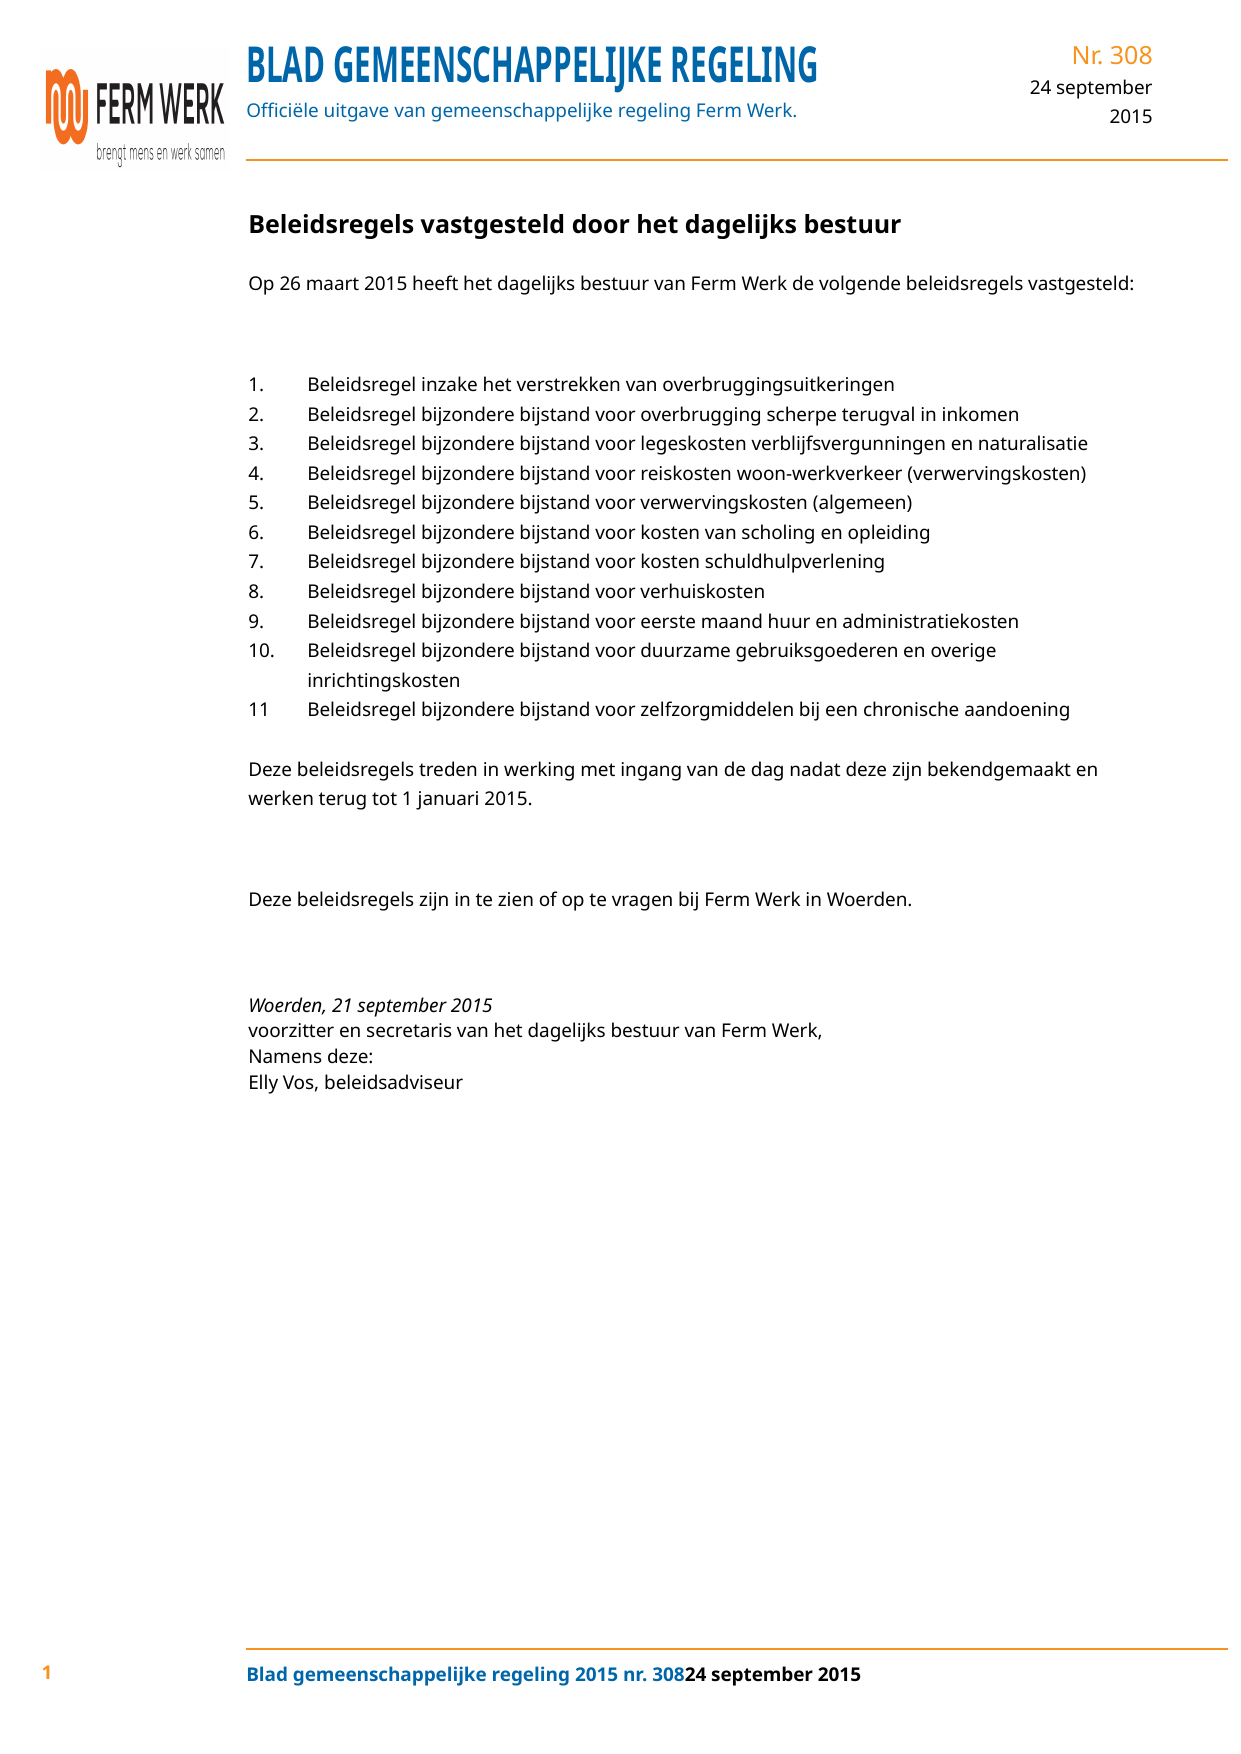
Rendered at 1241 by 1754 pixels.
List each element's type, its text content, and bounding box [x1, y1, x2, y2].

list Beleidsregel bijzondere bijstand voor duurzame gebruiksgoederen en overige inrichtingskosten [248, 637, 1152, 693]
list Beleidsregel bijzondere bijstand voor overbrugging scherpe terugval in inkomen [248, 401, 1152, 426]
text Elly Vos, beleidsadviseur [248, 1069, 1152, 1095]
list Beleidsregel inzake het verstrekken van overbruggingsuitkeringen [248, 371, 1152, 397]
list Beleidsregel bijzondere bijstand voor kosten schuldhulpverlening [248, 549, 1152, 574]
list Beleidsregel bijzondere bijstand voor zelfzorgmiddelen bij een chronische aandoening [248, 697, 1152, 722]
text Deze beleidsregels treden in werking met ingang van de dag nadat deze zijn bekendgemaakt en werken terug tot 1 januari 2015. [248, 756, 1152, 811]
list Beleidsregel bijzondere bijstand voor legeskosten verblijfsvergunningen en naturalisatie [248, 430, 1152, 456]
text Deze beleidsregels zijn in te zien of op te vragen bij Ferm Werk in Woerden. [248, 886, 1152, 912]
list Beleidsregel bijzondere bijstand voor kosten van scholing en opleiding [248, 519, 1152, 545]
text voorzitter en secretaris van het dagelijks bestuur van Ferm Werk, [248, 1018, 1152, 1043]
text Namens deze: [248, 1043, 1152, 1069]
text Op 26 maart 2015 heeft het dagelijks bestuur van Ferm Werk de volgende beleidsregels vastgesteld: [248, 270, 1152, 296]
list Beleidsregel bijzondere bijstand voor verhuiskosten [248, 578, 1152, 604]
list Beleidsregel bijzondere bijstand voor reiskosten woon-werkverkeer (verwervingskosten) [248, 460, 1152, 486]
list Beleidsregel bijzondere bijstand voor verwervingskosten (algemeen) [248, 489, 1152, 515]
text Woerden, 21 september 2015 [248, 992, 1152, 1018]
list Beleidsregel bijzondere bijstand voor eerste maand huur en administratiekosten [248, 608, 1152, 633]
picture [41, 47, 231, 172]
text Beleidsregels vastgesteld door het dagelijks bestuur [248, 207, 1152, 241]
